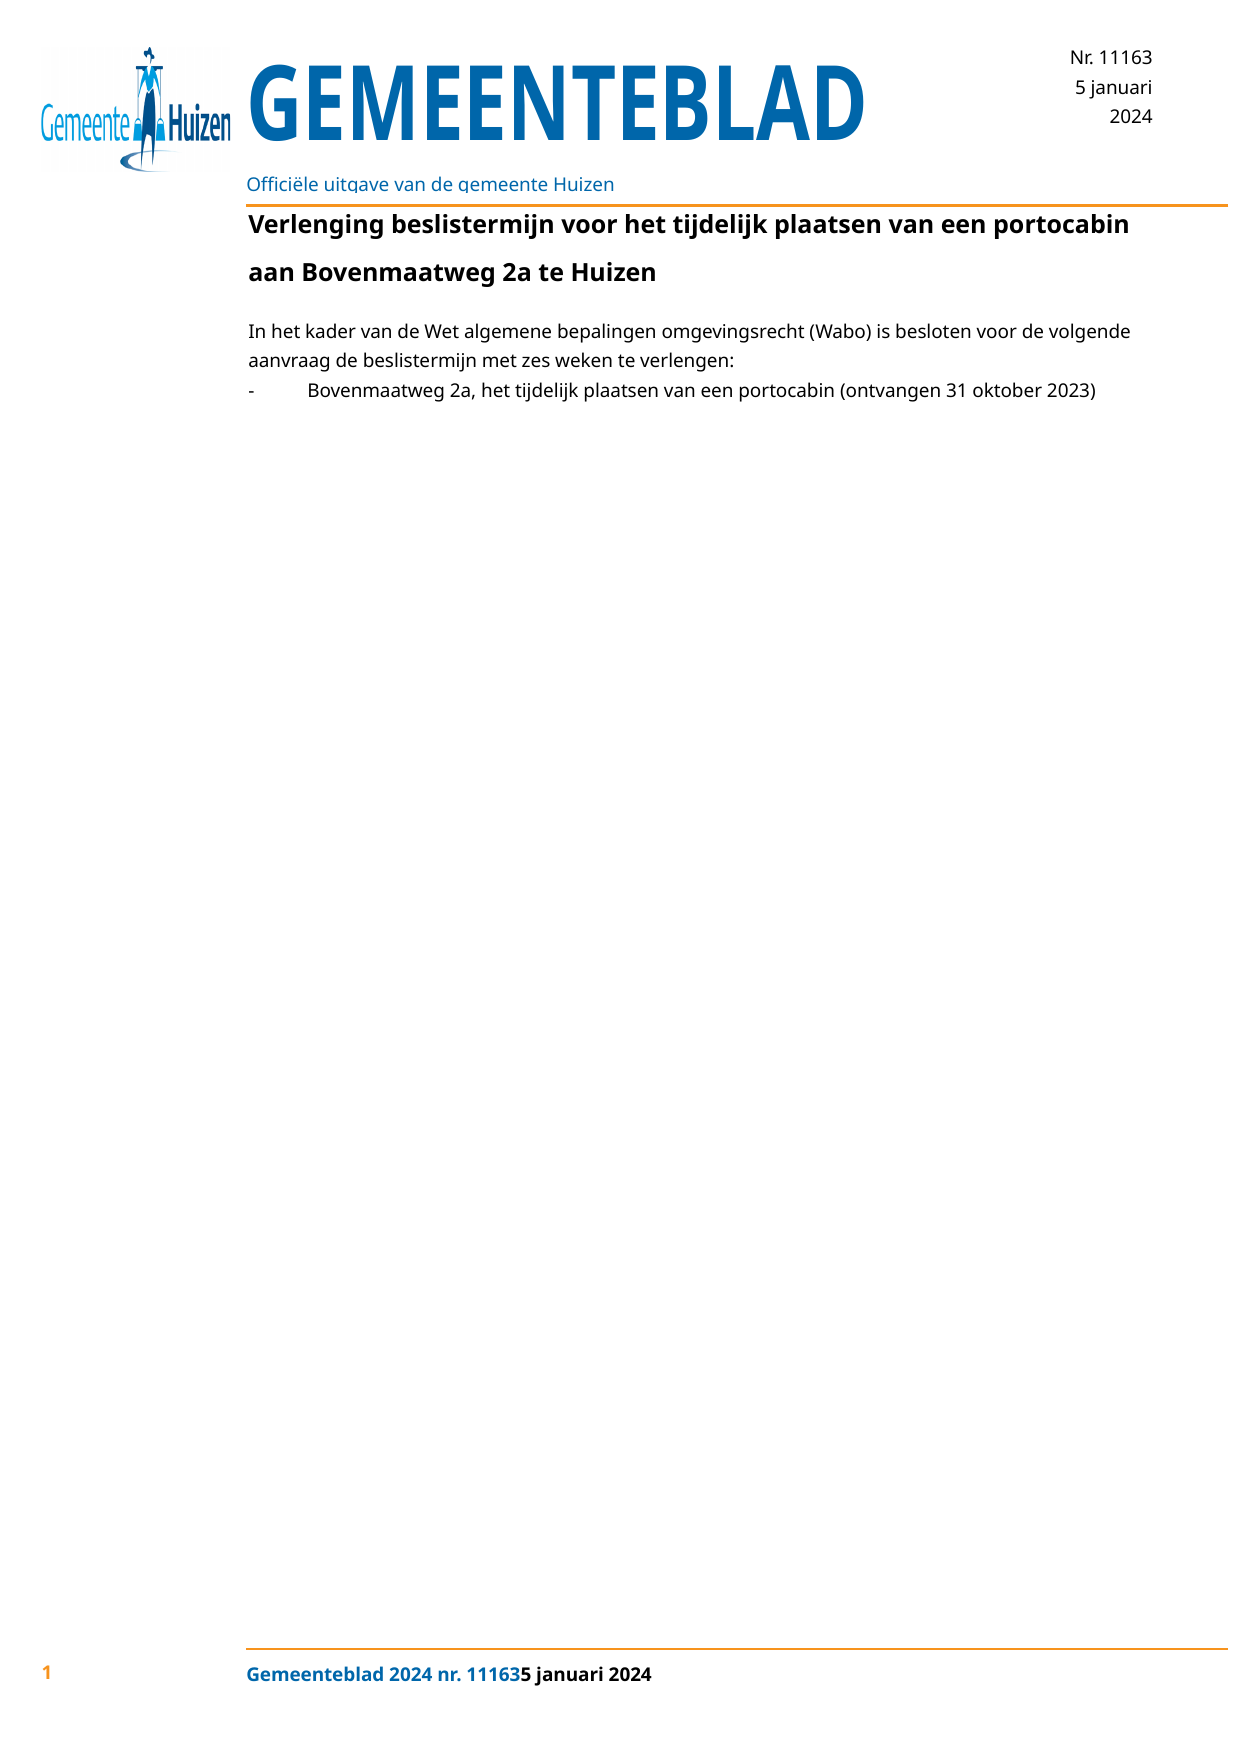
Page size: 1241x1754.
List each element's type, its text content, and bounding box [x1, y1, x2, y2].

text In het kader van de Wet algemene bepalingen omgevingsrecht (Wabo) is besloten voor de volgende aanvraag de beslistermijn met zes weken te verlengen: [248, 318, 1152, 373]
text Verlenging beslistermijn voor het tijdelijk plaatsen van een portocabin aan Bovenmaatweg 2a te Huizen [248, 207, 1152, 288]
list Bovenmaatweg 2a, het tijdelijk plaatsen van een portocabin (ontvangen 31 oktober 2023) [248, 377, 1152, 403]
picture [41, 47, 231, 172]
